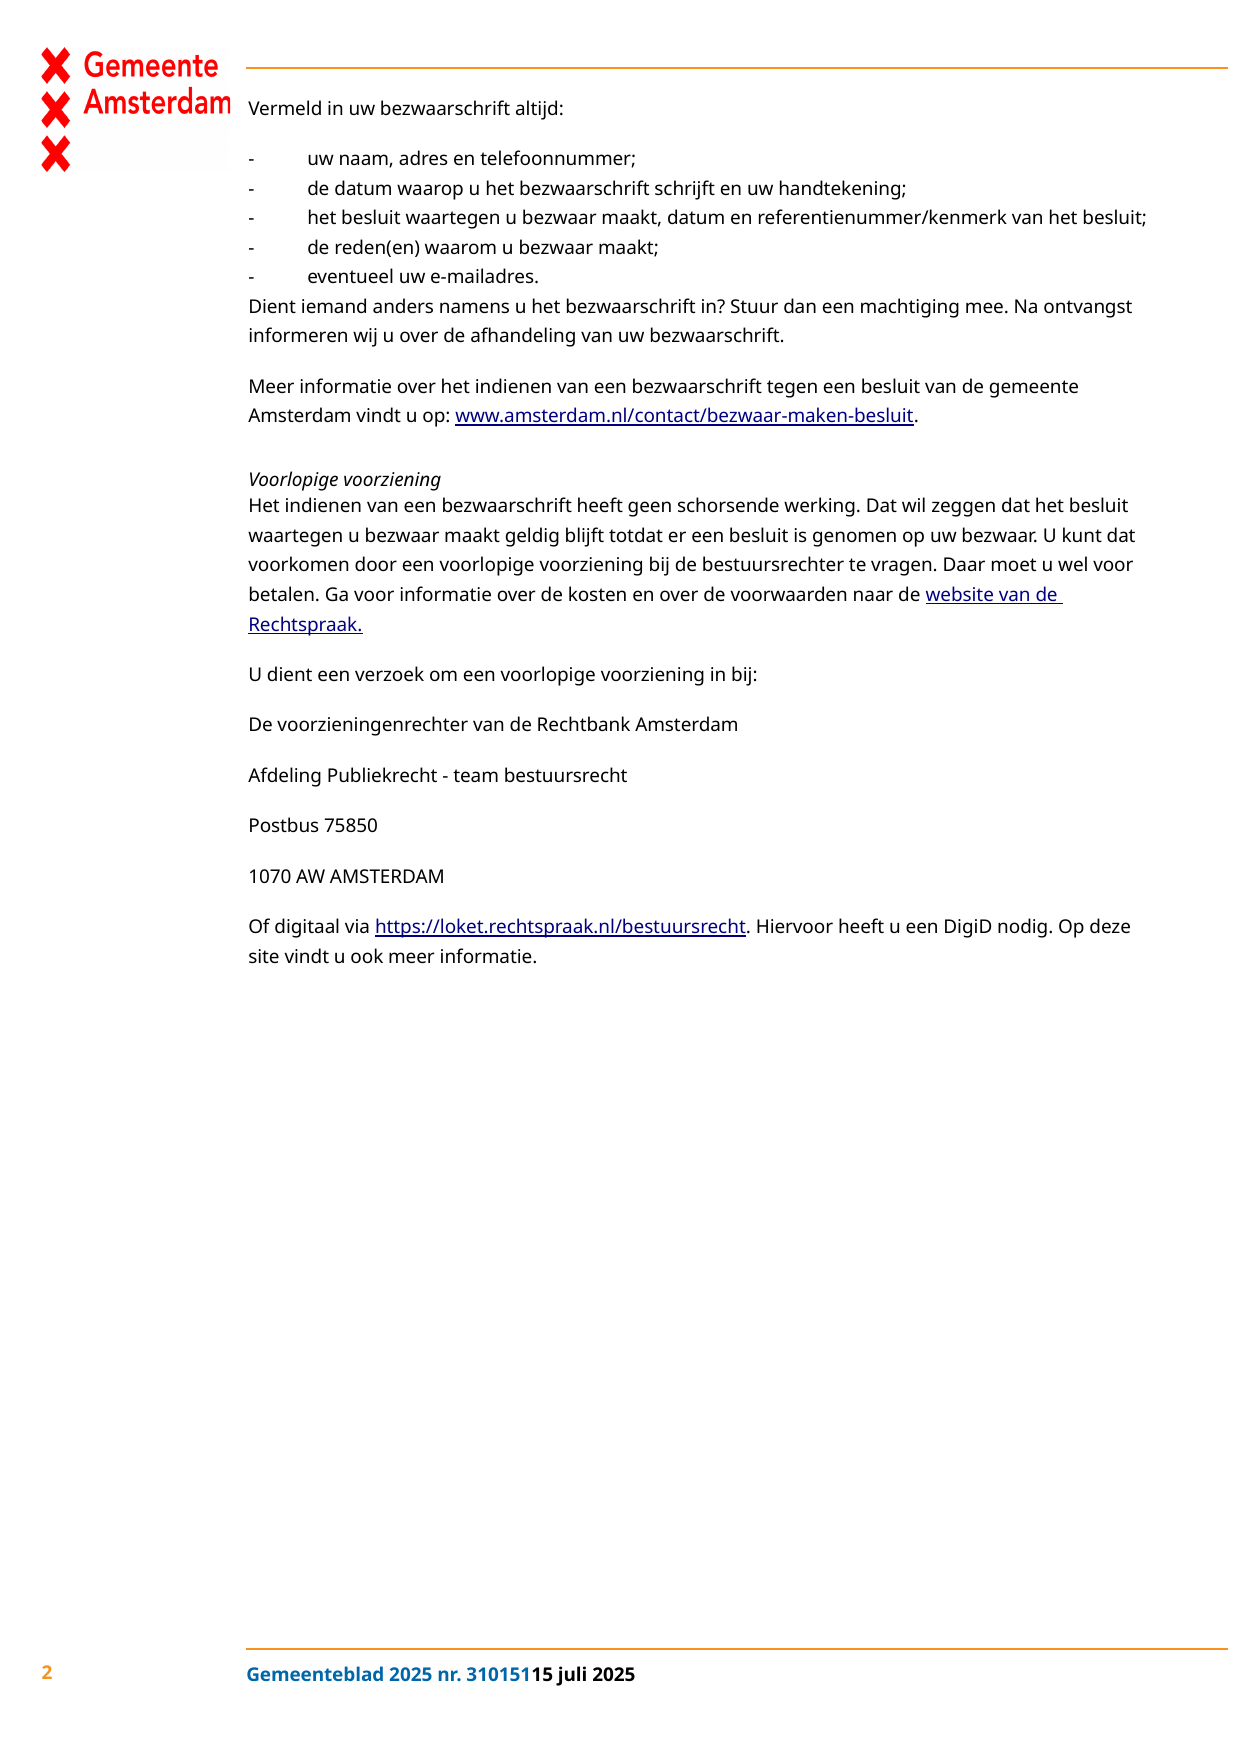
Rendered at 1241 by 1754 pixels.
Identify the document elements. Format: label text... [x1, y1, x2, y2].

text Of digitaal via https://loket.rechtspraak.nl/bestuursrecht. Hiervoor heeft u een DigiD nodig. Op deze site vindt u ook meer informatie. [248, 913, 1152, 968]
list uw naam, adres en telefoonnummer; [248, 145, 1152, 171]
text U dient een verzoek om een voorlopige voorziening in bij: [248, 661, 1152, 687]
text Dient iemand anders namens u het bezwaarschrift in? Stuur dan een machtiging mee. Na ontvangst informeren wij u over de afhandeling van uw bezwaarschrift. [248, 293, 1152, 348]
text Meer informatie over het indienen van een bezwaarschrift tegen een besluit van de gemeente Amsterdam vindt u op: www.amsterdam.nl/contact/bezwaar-maken-besluit. [248, 373, 1152, 428]
text Voorlopige voorziening [248, 467, 1152, 492]
list de datum waarop u het bezwaarschrift schrijft en uw handtekening; [248, 175, 1152, 201]
text Postbus 75850 [248, 812, 1152, 838]
text 1070 AW AMSTERDAM [248, 863, 1152, 888]
text Het indienen van een bezwaarschrift heeft geen schorsende werking. Dat wil zeggen dat het besluit waartegen u bezwaar maakt geldig blijft totdat er een besluit is genomen op uw bezwaar. U kunt dat voorkomen door een voorlopige voorziening bij de bestuursrechter te vragen. Daar moet u wel voor betalen. Ga voor informatie over de kosten en over de voorwaarden naar de website van de Rechtspraak. [248, 492, 1152, 636]
text Afdeling Publiekrecht - team bestuursrecht [248, 762, 1152, 788]
text De voorzieningenrechter van de Rechtbank Amsterdam [248, 712, 1152, 737]
list het besluit waartegen u bezwaar maakt, datum en referentienummer/kenmerk van het besluit; [248, 204, 1152, 230]
list eventueel uw e-mailadres. [248, 263, 1152, 289]
text Vermeld in uw bezwaarschrift altijd: [248, 95, 1152, 121]
list de reden(en) waarom u bezwaar maakt; [248, 234, 1152, 260]
picture [41, 47, 231, 172]
